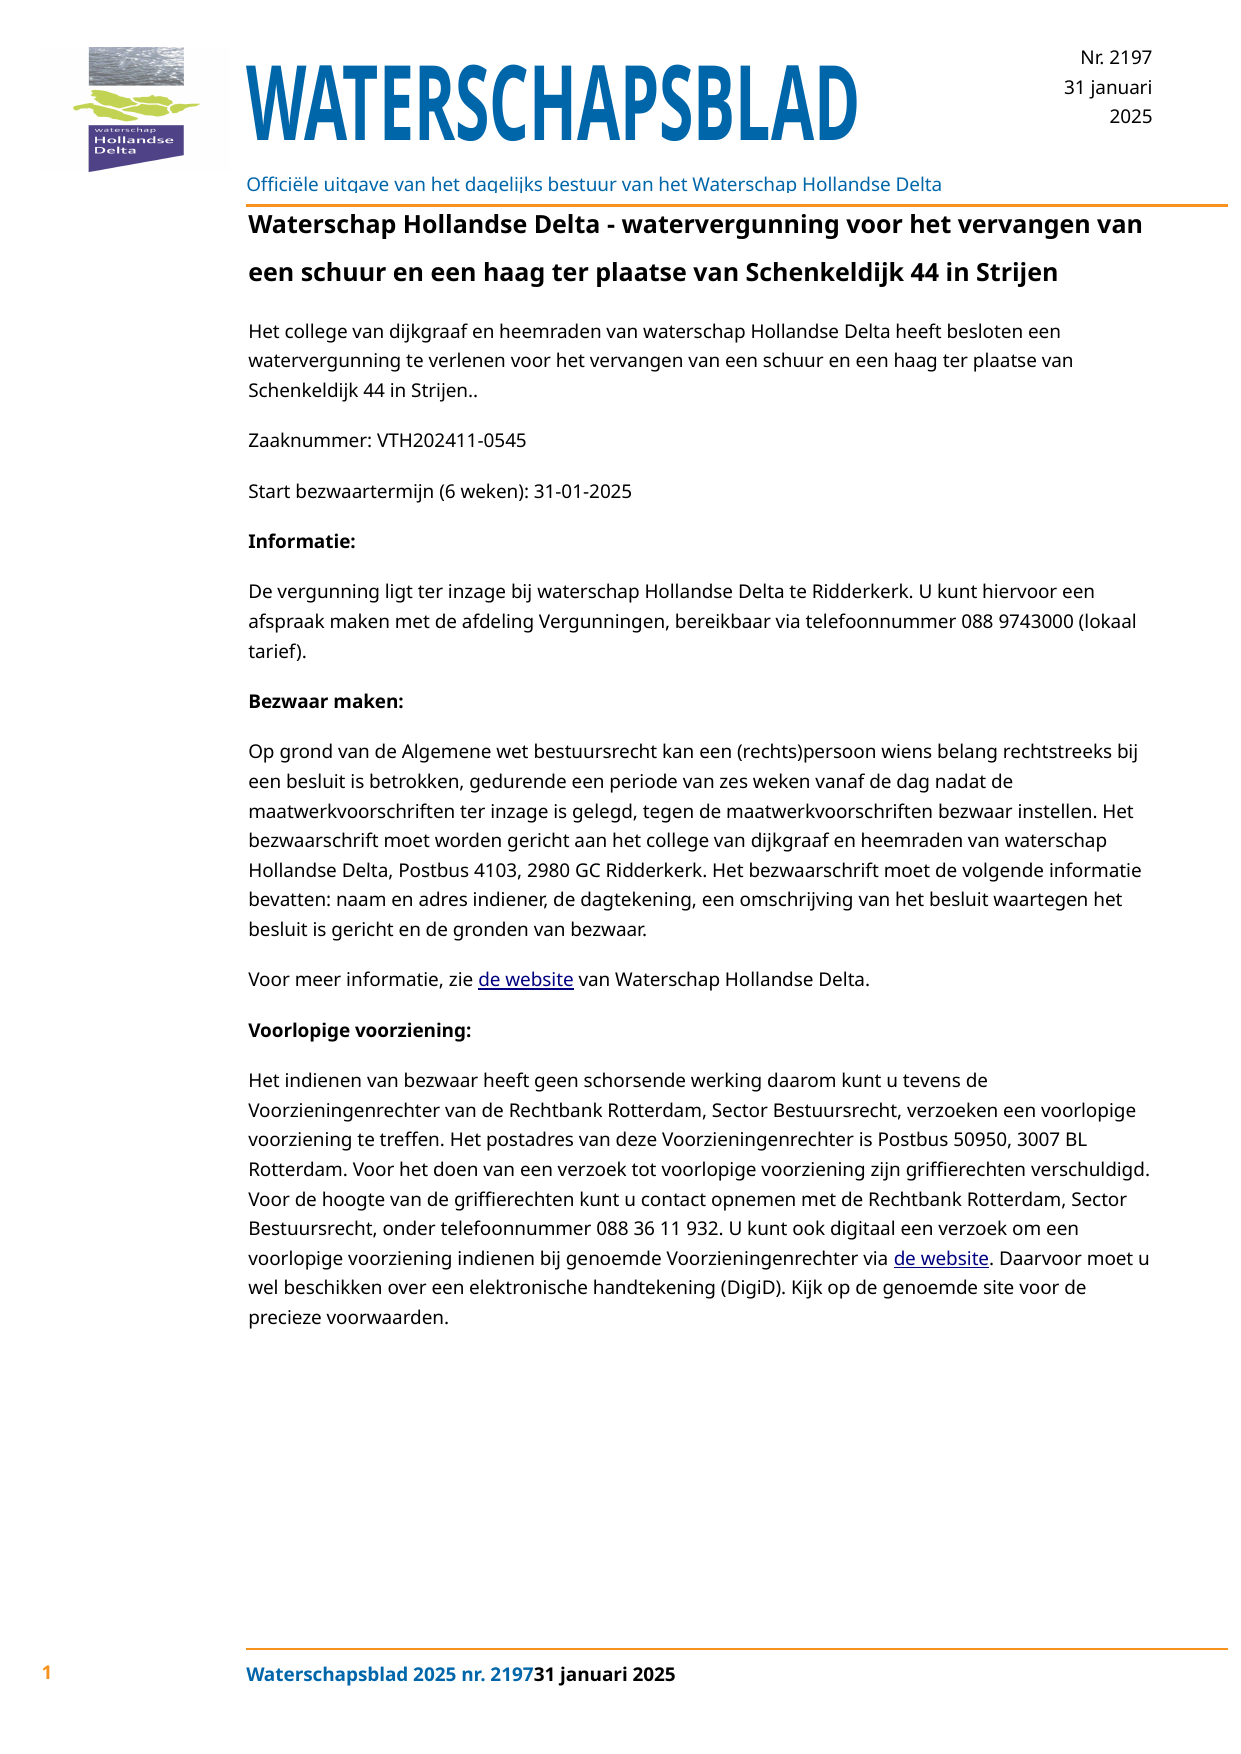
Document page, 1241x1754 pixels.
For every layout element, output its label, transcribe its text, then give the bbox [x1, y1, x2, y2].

text Voor meer informatie, zie de website van Waterschap Hollandse Delta. [248, 967, 1152, 992]
picture [41, 47, 231, 172]
text De vergunning ligt ter inzage bij waterschap Hollandse Delta te Ridderkerk. U kunt hiervoor een afspraak maken met de afdeling Vergunningen, bereikbaar via telefoonnummer 088 9743000 (lokaal tarief). [248, 579, 1152, 664]
text Het college van dijkgraaf en heemraden van waterschap Hollandse Delta heeft besloten een watervergunning te verlenen voor het vervangen van een schuur en een haag ter plaatse van Schenkeldijk 44 in Strijen.. [248, 318, 1152, 403]
text Waterschap Hollandse Delta - watervergunning voor het vervangen van een schuur en een haag ter plaatse van Schenkeldijk 44 in Strijen [248, 207, 1152, 288]
text Het indienen van bezwaar heeft geen schorsende werking daarom kunt u tevens de Voorzieningenrechter van de Rechtbank Rotterdam, Sector Bestuursrecht, verzoeken een voorlopige voorziening te treffen. Het postadres van deze Voorzieningenrechter is Postbus 50950, 3007 BL Rotterdam. Voor het doen van een verzoek tot voorlopige voorziening zijn griffierechten verschuldigd. Voor de hoogte van de griffierechten kunt u contact opnemen met de Rechtbank Rotterdam, Sector Bestuursrecht, onder telefoonnummer 088 36 11 932. U kunt ook digitaal een verzoek om een voorlopige voorziening indienen bij genoemde Voorzieningenrechter via de website. Daarvoor moet u wel beschikken over een elektronische handtekening (DigiD). Kijk op de genoemde site voor de precieze voorwaarden. [248, 1067, 1152, 1330]
text Voorlopige voorziening: [248, 1017, 1152, 1043]
text Bezwaar maken: [248, 688, 1152, 714]
text Start bezwaartermijn (6 weken): 31-01-2025 [248, 478, 1152, 504]
text Op grond van de Algemene wet bestuursrecht kan een (rechts)persoon wiens belang rechtstreeks bij een besluit is betrokken, gedurende een periode van zes weken vanaf de dag nadat de maatwerkvoorschriften ter inzage is gelegd, tegen de maatwerkvoorschriften bezwaar instellen. Het bezwaarschrift moet worden gericht aan het college van dijkgraaf en heemraden van waterschap Hollandse Delta, Postbus 4103, 2980 GC Ridderkerk. Het bezwaarschrift moet de volgende informatie bevatten: naam en adres indiener, de dagtekening, een omschrijving van het besluit waartegen het besluit is gericht en de gronden van bezwaar. [248, 739, 1152, 942]
text Informatie: [248, 528, 1152, 554]
text Zaaknummer: VTH202411-0545 [248, 427, 1152, 453]
